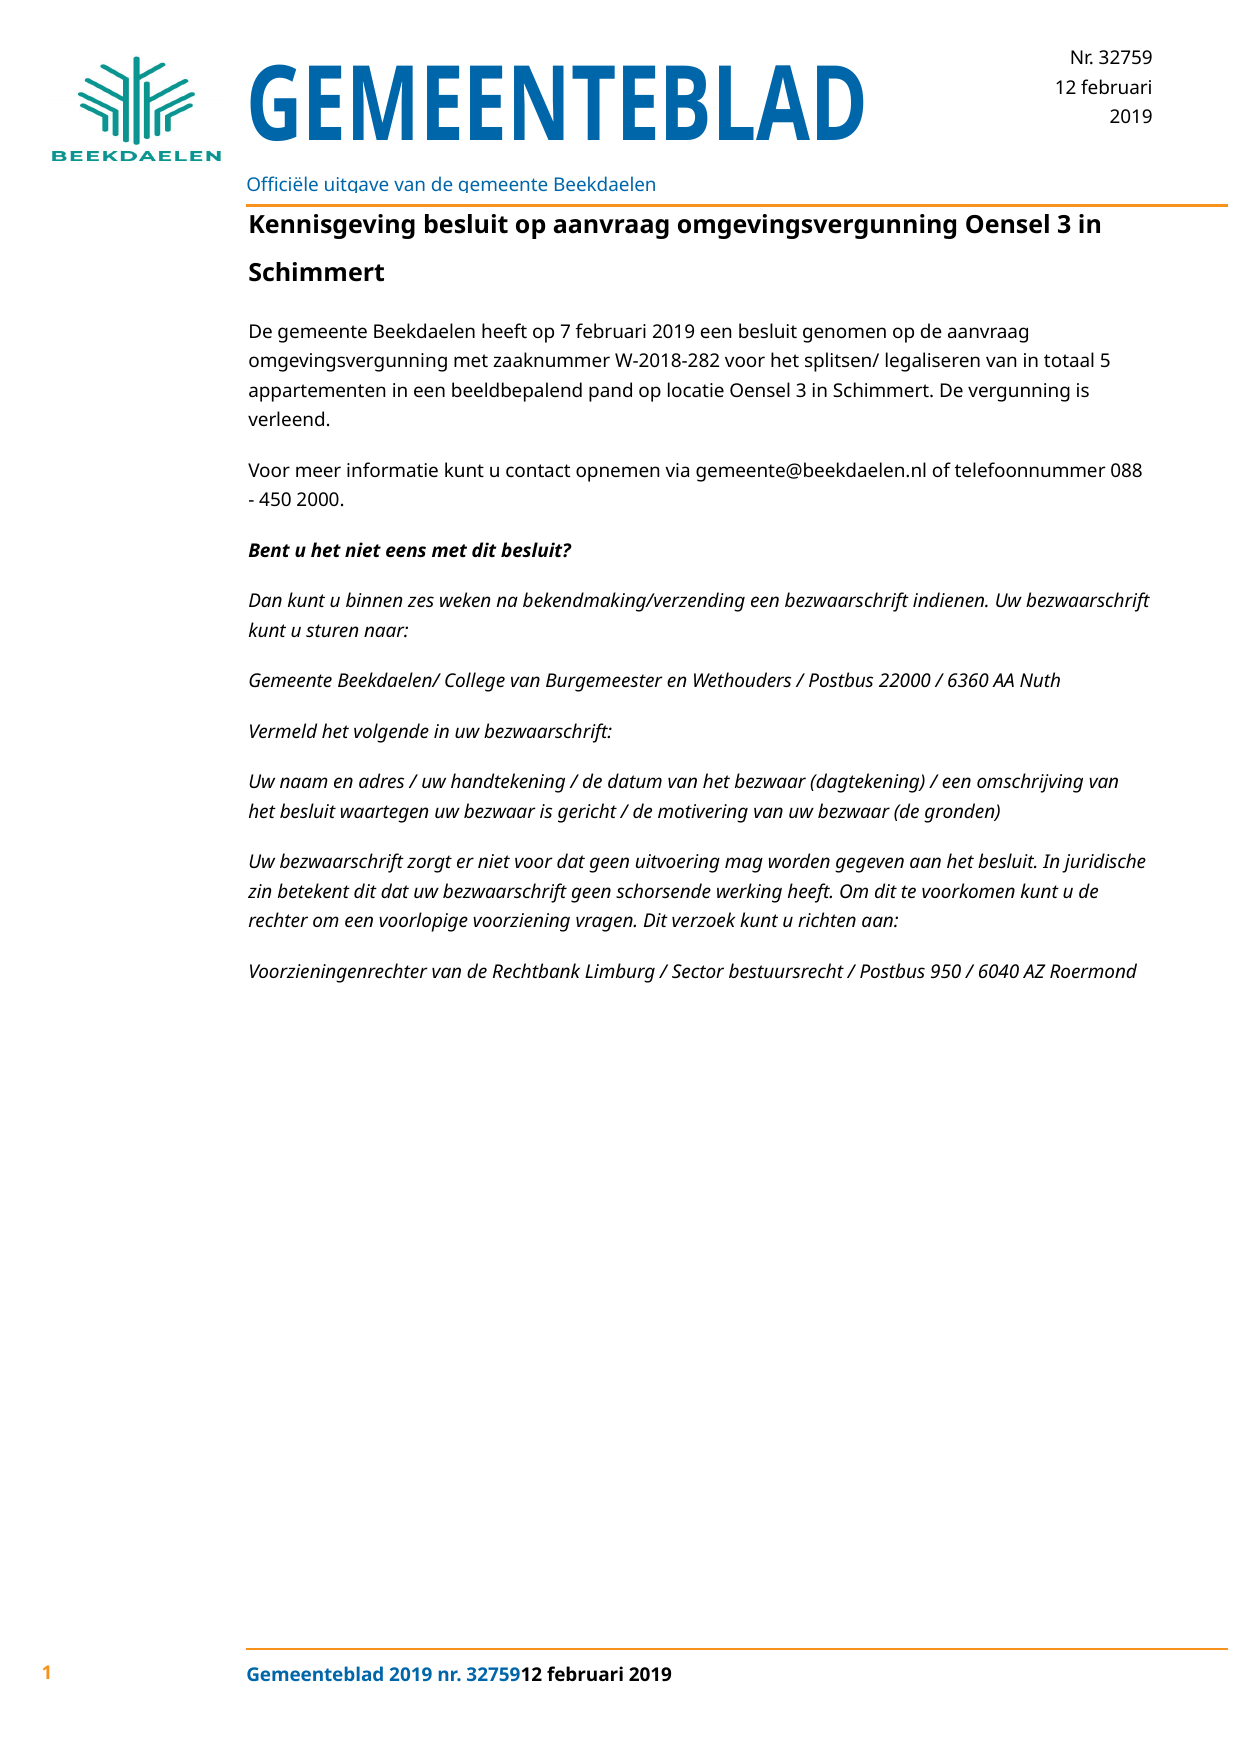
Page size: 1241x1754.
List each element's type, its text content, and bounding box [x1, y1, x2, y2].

text Bent u het niet eens met dit besluit? [248, 537, 1152, 563]
text Voor meer informatie kunt u contact opnemen via gemeente@beekdaelen.nl of telefoonnummer 088 - 450 2000. [248, 457, 1152, 512]
text De gemeente Beekdaelen heeft op 7 februari 2019 een besluit genomen op de aanvraag omgevingsvergunning met zaaknummer W-2018-282 voor het splitsen/ legaliseren van in totaal 5 appartementen in een beeldbepalend pand op locatie Oensel 3 in Schimmert. De vergunning is verleend. [248, 318, 1152, 432]
text Voorzieningenrechter van de Rechtbank Limburg / Sector bestuursrecht / Postbus 950 / 6040 AZ Roermond [248, 958, 1152, 984]
text Gemeente Beekdaelen/ College van Burgemeester en Wethouders / Postbus 22000 / 6360 AA Nuth [248, 667, 1152, 693]
text Kennisgeving besluit op aanvraag omgevingsvergunning Oensel 3 in Schimmert [248, 207, 1152, 288]
text Uw bezwaarschrift zorgt er niet voor dat geen uitvoering mag worden gegeven aan het besluit. In juridische zin betekent dit dat uw bezwaarschrift geen schorsende werking heeft. Om dit te voorkomen kunt u de rechter om een voorlopige voorziening vragen. Dit verzoek kunt u richten aan: [248, 848, 1152, 933]
text Dan kunt u binnen zes weken na bekendmaking/verzending een bezwaarschrift indienen. Uw bezwaarschrift kunt u sturen naar: [248, 587, 1152, 643]
text Vermeld het volgende in uw bezwaarschrift: [248, 718, 1152, 744]
text Uw naam en adres / uw handtekening / de datum van het bezwaar (dagtekening) / een omschrijving van het besluit waartegen uw bezwaar is gericht / de motivering van uw bezwaar (de gronden) [248, 768, 1152, 824]
picture [41, 47, 231, 172]
